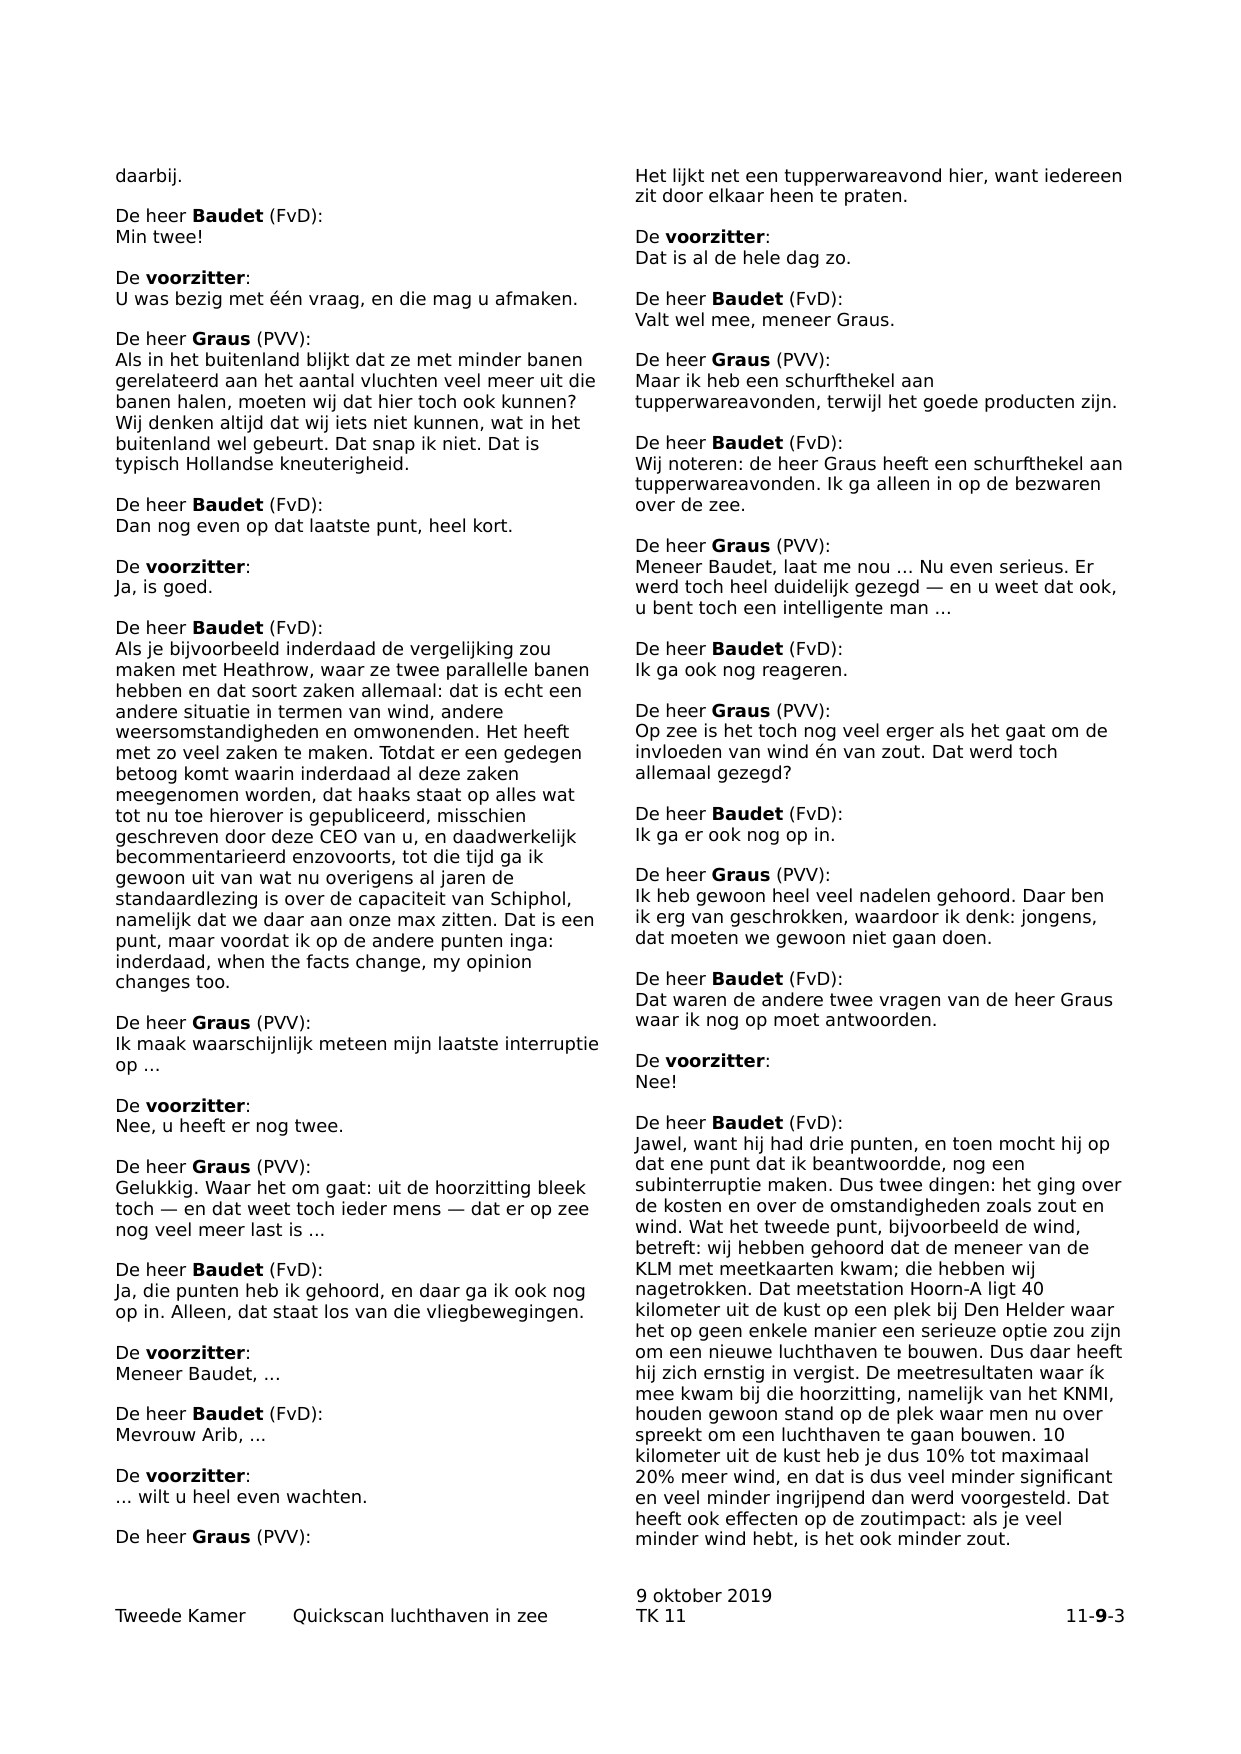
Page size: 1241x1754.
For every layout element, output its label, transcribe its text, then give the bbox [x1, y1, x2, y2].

text Op zee is het toch nog veel erger als het gaat om de invloeden van wind én van zout. Dat werd toch allemaal gezegd? [635, 721, 1125, 784]
text ... wilt u heel even wachten. [115, 1486, 605, 1507]
text Mevrouw Arib, ... [115, 1425, 605, 1446]
text De heer Baudet (FvD): [115, 206, 605, 227]
text Gelukkig. Waar het om gaat: uit de hoorzitting bleek toch — en dat weet toch ieder mens — dat er op zee nog veel meer last is ... [115, 1178, 605, 1240]
text De heer Baudet (FvD): [115, 1404, 605, 1425]
text Ik heb gewoon heel veel nadelen gehoord. Daar ben ik erg van geschrokken, waardoor ik denk: jongens, dat moeten we gewoon niet gaan doen. [635, 886, 1125, 948]
text Ik ga ook nog reageren. [635, 660, 1125, 681]
text De heer Baudet (FvD): [635, 968, 1125, 989]
text De heer Baudet (FvD): [635, 432, 1125, 453]
text De heer Baudet (FvD): [635, 639, 1125, 660]
text Ik ga er ook nog op in. [635, 824, 1125, 845]
text De heer Graus (PVV): [115, 1157, 605, 1178]
text De heer Baudet (FvD): [115, 1260, 605, 1281]
text De heer Baudet (FvD): [635, 288, 1125, 309]
text Het lijkt net een tupperwareavond hier, want iedereen zit door elkaar heen te praten. [635, 165, 1125, 207]
text De heer Graus (PVV): [635, 865, 1125, 886]
text De heer Baudet (FvD): [635, 1112, 1125, 1133]
text Dat is al de hele dag zo. [635, 248, 1125, 268]
text De heer Baudet (FvD): [115, 495, 605, 516]
text Ja, is goed. [115, 577, 605, 598]
text Als in het buitenland blijkt dat ze met minder banen gerelateerd aan het aantal vluchten veel meer uit die banen halen, moeten wij dat hier toch ook kunnen? Wij denken altijd dat wij iets niet kunnen, wat in het buitenland wel gebeurt. Dat snap ik niet. Dat is typisch Hollandse kneuterigheid. [115, 350, 605, 475]
text Nee, u heeft er nog twee. [115, 1116, 605, 1137]
text De voorzitter: [635, 1051, 1125, 1072]
text De heer Graus (PVV): [635, 350, 1125, 371]
text De heer Graus (PVV): [635, 701, 1125, 721]
text De voorzitter: [635, 227, 1125, 248]
text De voorzitter: [115, 268, 605, 288]
text De heer Graus (PVV): [115, 1527, 605, 1548]
text Wij noteren: de heer Graus heeft een schurfthekel aan tupperwareavonden. Ik ga alleen in op de bezwaren over de zee. [635, 453, 1125, 516]
text De heer Graus (PVV): [115, 1013, 605, 1034]
text Valt wel mee, meneer Graus. [635, 309, 1125, 330]
text Meneer Baudet, ... [115, 1363, 605, 1384]
text Dan nog even op dat laatste punt, heel kort. [115, 516, 605, 537]
text Meneer Baudet, laat me nou ... Nu even serieus. Er werd toch heel duidelijk gezegd — en u weet dat ook, u bent toch een intelligente man ... [635, 556, 1125, 619]
text De heer Baudet (FvD): [115, 618, 605, 639]
text Maar ik heb een schurfthekel aan tupperwareavonden, terwijl het goede producten zijn. [635, 371, 1125, 412]
text Ik maak waarschijnlijk meteen mijn laatste interruptie op ... [115, 1034, 605, 1075]
text De heer Baudet (FvD): [635, 804, 1125, 824]
text Min twee! [115, 227, 605, 248]
text De heer Graus (PVV): [635, 536, 1125, 556]
text Ja, die punten heb ik gehoord, en daar ga ik ook nog op in. Alleen, dat staat los van die vliegbewegingen. [115, 1281, 605, 1323]
text De voorzitter: [115, 1095, 605, 1116]
text De voorzitter: [115, 557, 605, 577]
text Als je bijvoorbeeld inderdaad de vergelijking zou maken met Heathrow, waar ze twee parallelle banen hebben en dat soort zaken allemaal: dat is echt een andere situatie in termen van wind, andere weersomstandigheden en omwonenden. Het heeft met zo veel zaken te maken. Totdat er een gedegen betoog komt waarin inderdaad al deze zaken meegenomen worden, dat haaks staat op alles wat tot nu toe hierover is gepubliceerd, misschien geschreven door deze CEO van u, en daadwerkelijk becommentarieerd enzovoorts, tot die tijd ga ik gewoon uit van wat nu overigens al jaren de standaardlezing is over de capaciteit van Schiphol, namelijk dat we daar aan onze max zitten. Dat is een punt, maar voordat ik op de andere punten inga: inderdaad, when the facts change, my opinion changes too. [115, 639, 605, 993]
text De heer Graus (PVV): [115, 329, 605, 350]
text Nee! [635, 1072, 1125, 1092]
text De voorzitter: [115, 1466, 605, 1486]
text Jawel, want hij had drie punten, en toen mocht hij op dat ene punt dat ik beantwoordde, nog een subinterruptie maken. Dus twee dingen: het ging over de kosten en over de omstandigheden zoals zout en wind. Wat het tweede punt, bijvoorbeeld de wind, betreft: wij hebben gehoord dat de meneer van de KLM met meetkaarten kwam; die hebben wij nagetrokken. Dat meetstation Hoorn-A ligt 40 kilometer uit de kust op een plek bij Den Helder waar het op geen enkele manier een serieuze optie zou zijn om een nieuwe luchthaven te bouwen. Dus daar heeft hij zich ernstig in vergist. De meetresultaten waar ík mee kwam bij die hoorzitting, namelijk van het KNMI, houden gewoon stand op de plek waar men nu over spreekt om een luchthaven te gaan bouwen. 10 kilometer uit de kust heb je dus 10% tot maximaal 20% meer wind, en dat is dus veel minder significant en veel minder ingrijpend dan werd voorgesteld. Dat heeft ook effecten op de zoutimpact: als je veel minder wind hebt, is het ook minder zout. [635, 1133, 1125, 1550]
text daarbij. [115, 165, 605, 186]
text U was bezig met één vraag, en die mag u afmaken. [115, 288, 605, 309]
text Dat waren de andere twee vragen van de heer Graus waar ik nog op moet antwoorden. [635, 989, 1125, 1031]
text De voorzitter: [115, 1343, 605, 1363]
